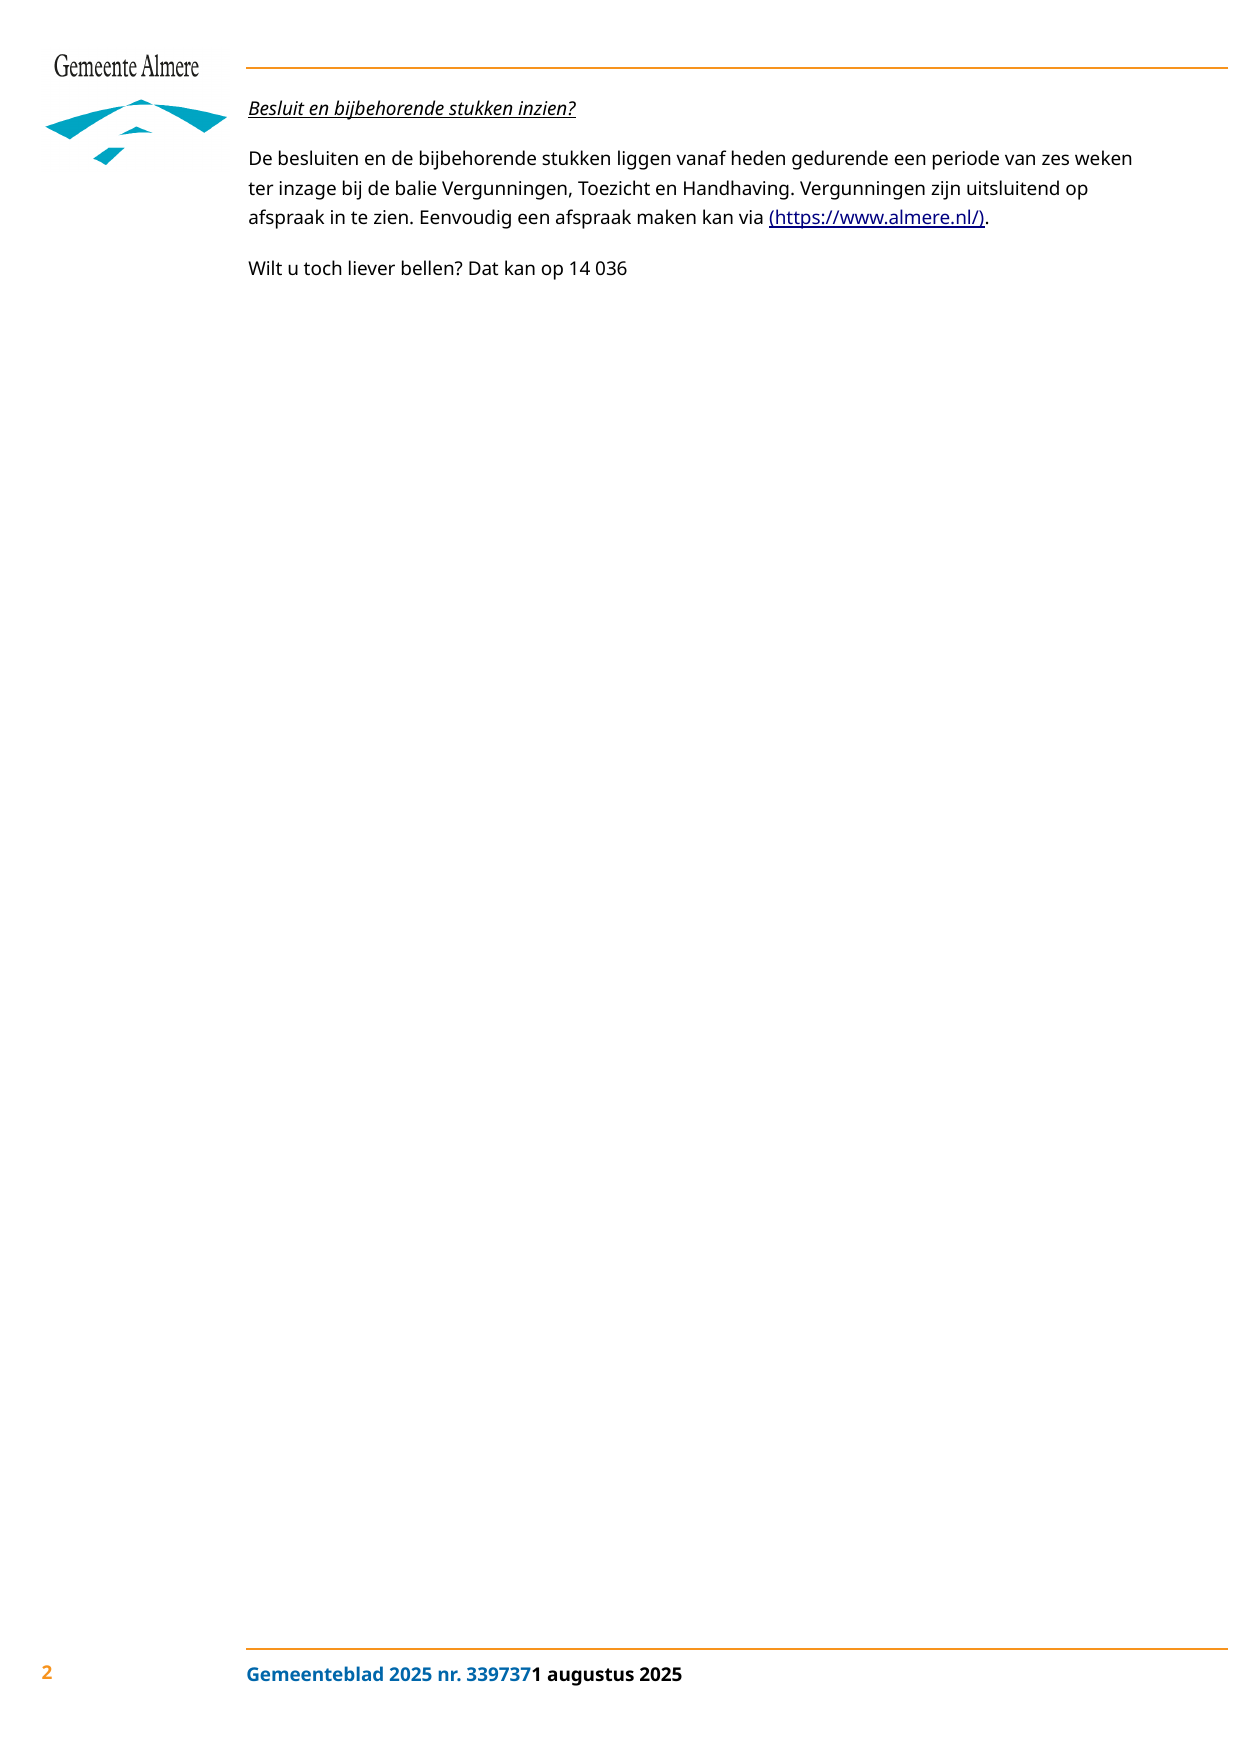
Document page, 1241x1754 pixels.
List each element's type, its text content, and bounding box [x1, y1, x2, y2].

text Wilt u toch liever bellen? Dat kan op 14 036 [248, 255, 1152, 281]
picture [41, 47, 231, 172]
text De besluiten en de bijbehorende stukken liggen vanaf heden gedurende een periode van zes weken ter inzage bij de balie Vergunningen, Toezicht en Handhaving. Vergunningen zijn uitsluitend op afspraak in te zien. Eenvoudig een afspraak maken kan via (https://www.almere.nl/). [248, 145, 1152, 230]
text Besluit en bijbehorende stukken inzien? [248, 95, 1152, 121]
